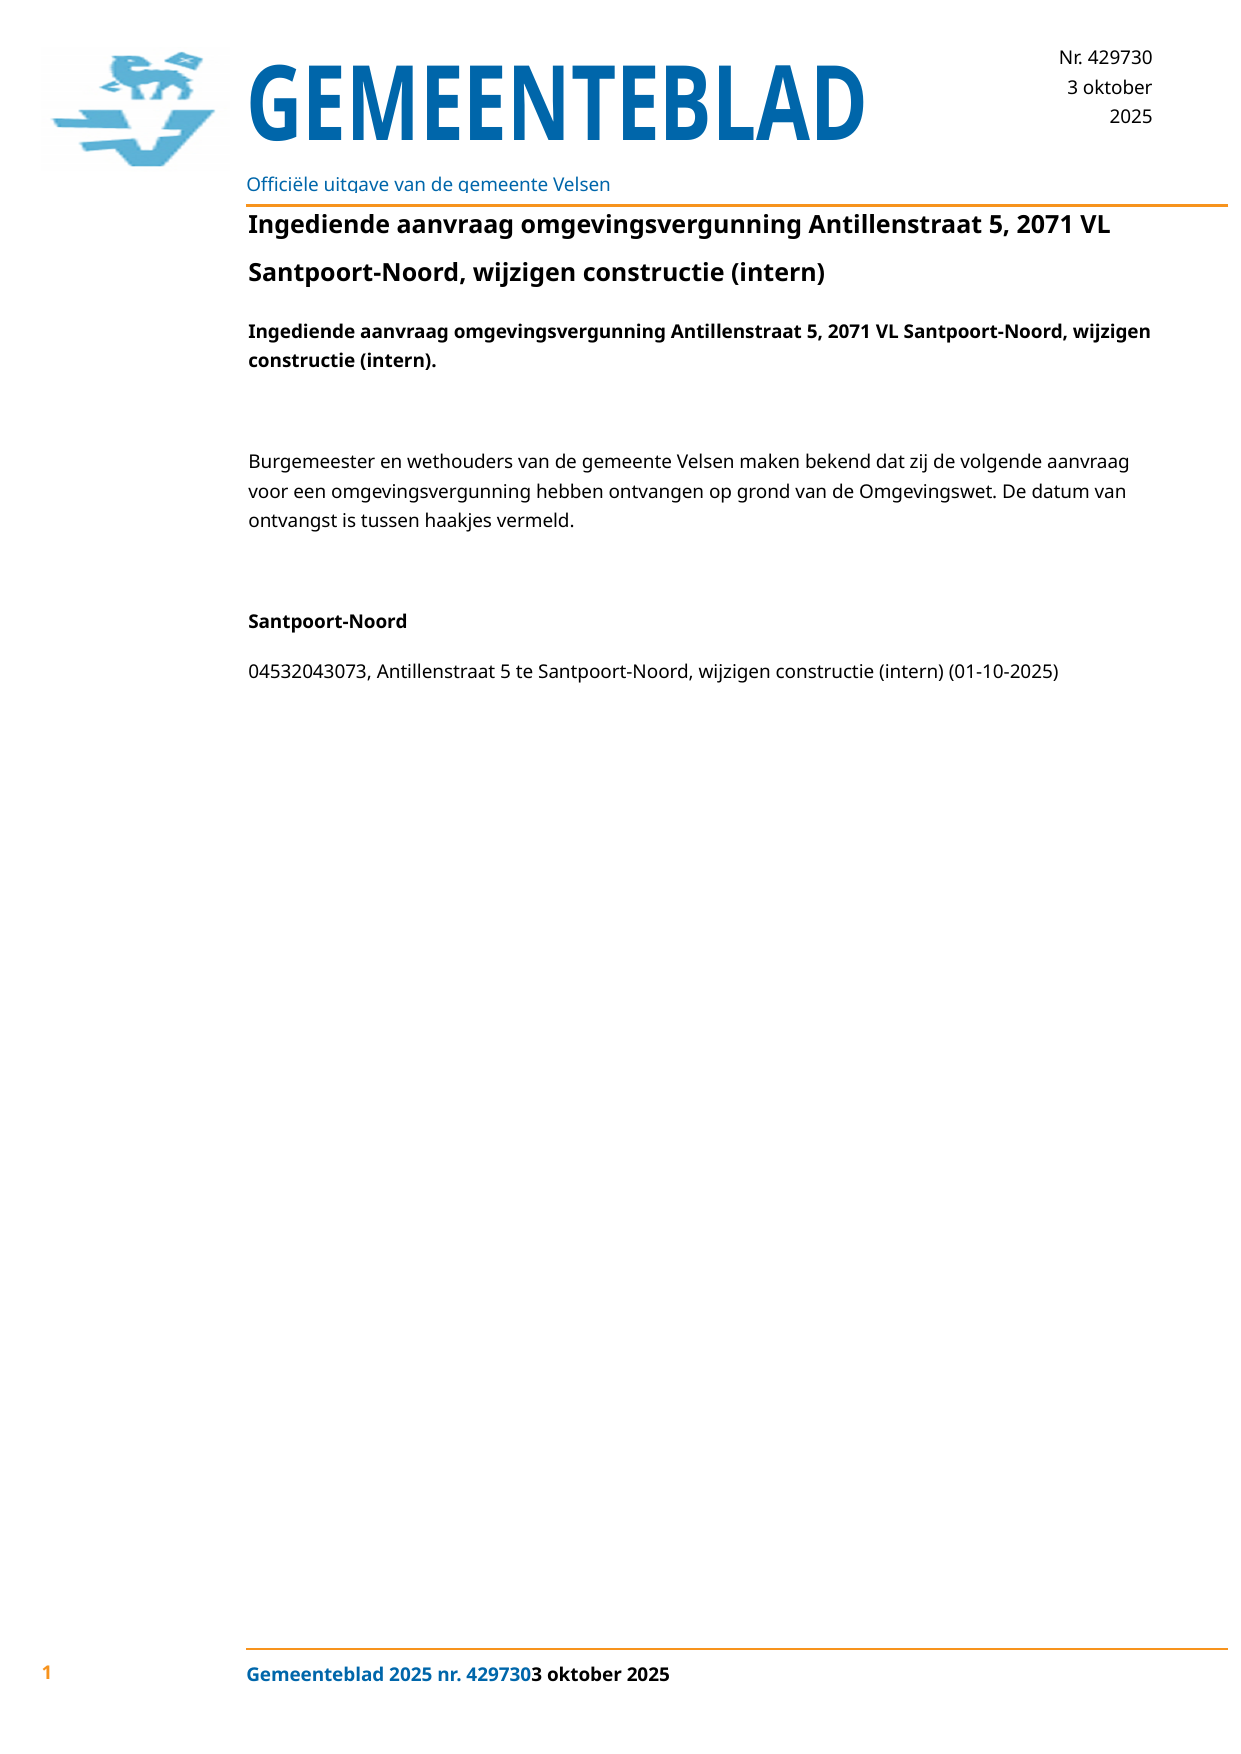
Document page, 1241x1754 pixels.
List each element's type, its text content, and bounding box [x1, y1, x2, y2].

text Santpoort-Noord [248, 608, 1152, 634]
text 04532043073, Antillenstraat 5 te Santpoort-Noord, wijzigen constructie (intern) (01-10-2025) [248, 659, 1152, 684]
text Burgemeester en wethouders van de gemeente Velsen maken bekend dat zij de volgende aanvraag voor een omgevingsvergunning hebben ontvangen op grond van de Omgevingswet. De datum van ontvangst is tussen haakjes vermeld. [248, 448, 1152, 533]
text Ingediende aanvraag omgevingsvergunning Antillenstraat 5, 2071 VL Santpoort-Noord, wijzigen constructie (intern) [248, 207, 1152, 288]
picture [41, 47, 231, 172]
text Ingediende aanvraag omgevingsvergunning Antillenstraat 5, 2071 VL Santpoort-Noord, wijzigen constructie (intern). [248, 318, 1152, 373]
